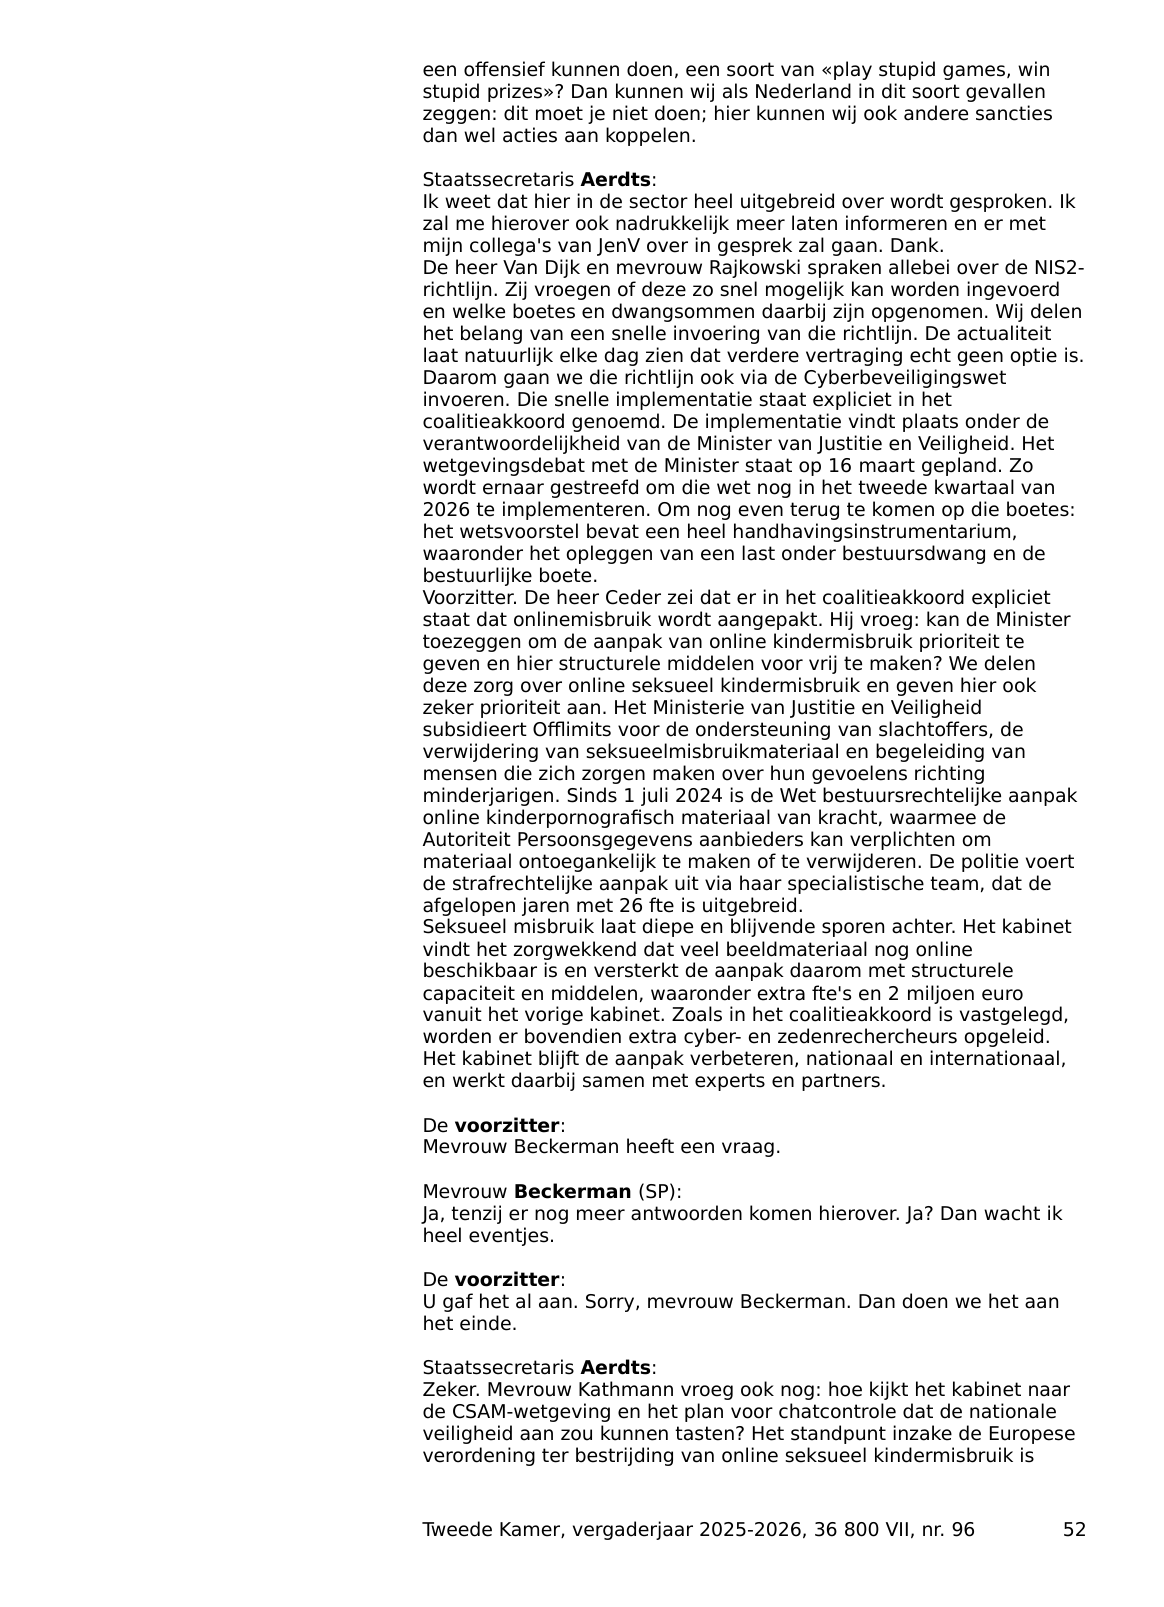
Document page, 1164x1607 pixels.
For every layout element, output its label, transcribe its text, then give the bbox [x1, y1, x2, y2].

text Seksueel misbruik laat diepe en blijvende sporen achter. Het kabinet vindt het zorgwekkend dat veel beeldmateriaal nog online beschikbaar is en versterkt de aanpak daarom met structurele capaciteit en middelen, waaronder extra fte's en 2 miljoen euro vanuit het vorige kabinet. Zoals in het coalitieakkoord is vastgelegd, worden er bovendien extra cyber- en zedenrechercheurs opgeleid. Het kabinet blijft de aanpak verbeteren, nationaal en internationaal, en werkt daarbij samen met experts en partners. [422, 916, 1087, 1092]
text Staatssecretaris Aerdts: [422, 169, 1087, 191]
text Ik weet dat hier in de sector heel uitgebreid over wordt gesproken. Ik zal me hierover ook nadrukkelijk meer laten informeren en er met mijn collega's van JenV over in gesprek zal gaan. Dank. [422, 191, 1087, 257]
text Staatssecretaris Aerdts: [422, 1357, 1087, 1379]
text De heer Van Dijk en mevrouw Rajkowski spraken allebei over de NIS2-richtlijn. Zij vroegen of deze zo snel mogelijk kan worden ingevoerd en welke boetes en dwangsommen daarbij zijn opgenomen. Wij delen het belang van een snelle invoering van die richtlijn. De actualiteit laat natuurlijk elke dag zien dat verdere vertraging echt geen optie is. Daarom gaan we die richtlijn ook via de Cyberbeveiligingswet invoeren. Die snelle implementatie staat expliciet in het coalitieakkoord genoemd. De implementatie vindt plaats onder de verantwoordelijkheid van de Minister van Justitie en Veiligheid. Het wetgevingsdebat met de Minister staat op 16 maart gepland. Zo wordt ernaar gestreefd om die wet nog in het tweede kwartaal van 2026 te implementeren. Om nog even terug te komen op die boetes: het wetsvoorstel bevat een heel handhavingsinstrumentarium, waaronder het opleggen van een last onder bestuursdwang en de bestuurlijke boete. [422, 257, 1087, 587]
text Mevrouw Beckerman heeft een vraag. [422, 1136, 1087, 1158]
text Ja, tenzij er nog meer antwoorden komen hierover. Ja? Dan wacht ik heel eventjes. [422, 1203, 1087, 1247]
text Zeker. Mevrouw Kathmann vroeg ook nog: hoe kijkt het kabinet naar de CSAM-wetgeving en het plan voor chatcontrole dat de nationale veiligheid aan zou kunnen tasten? Het standpunt inzake de Europese verordening ter bestrijding van online seksueel kindermisbruik is [422, 1379, 1087, 1467]
text U gaf het al aan. Sorry, mevrouw Beckerman. Dan doen we het aan het einde. [422, 1291, 1087, 1335]
text De voorzitter: [422, 1269, 1087, 1291]
text De voorzitter: [422, 1114, 1087, 1136]
text Mevrouw Beckerman (SP): [422, 1181, 1087, 1203]
text een offensief kunnen doen, een soort van «play stupid games, win stupid prizes»? Dan kunnen wij als Nederland in dit soort gevallen zeggen: dit moet je niet doen; hier kunnen wij ook andere sancties dan wel acties aan koppelen. [422, 59, 1087, 147]
text Voorzitter. De heer Ceder zei dat er in het coalitieakkoord expliciet staat dat onlinemisbruik wordt aangepakt. Hij vroeg: kan de Minister toezeggen om de aanpak van online kindermisbruik prioriteit te geven en hier structurele middelen voor vrij te maken? We delen deze zorg over online seksueel kindermisbruik en geven hier ook zeker prioriteit aan. Het Ministerie van Justitie en Veiligheid subsidieert Offlimits voor de ondersteuning van slachtoffers, de verwijdering van seksueelmisbruikmateriaal en begeleiding van mensen die zich zorgen maken over hun gevoelens richting minderjarigen. Sinds 1 juli 2024 is de Wet bestuursrechtelijke aanpak online kinderpornografisch materiaal van kracht, waarmee de Autoriteit Persoonsgegevens aanbieders kan verplichten om materiaal ontoegankelijk te maken of te verwijderen. De politie voert de strafrechtelijke aanpak uit via haar specialistische team, dat de afgelopen jaren met 26 fte is uitgebreid. [422, 587, 1087, 916]
